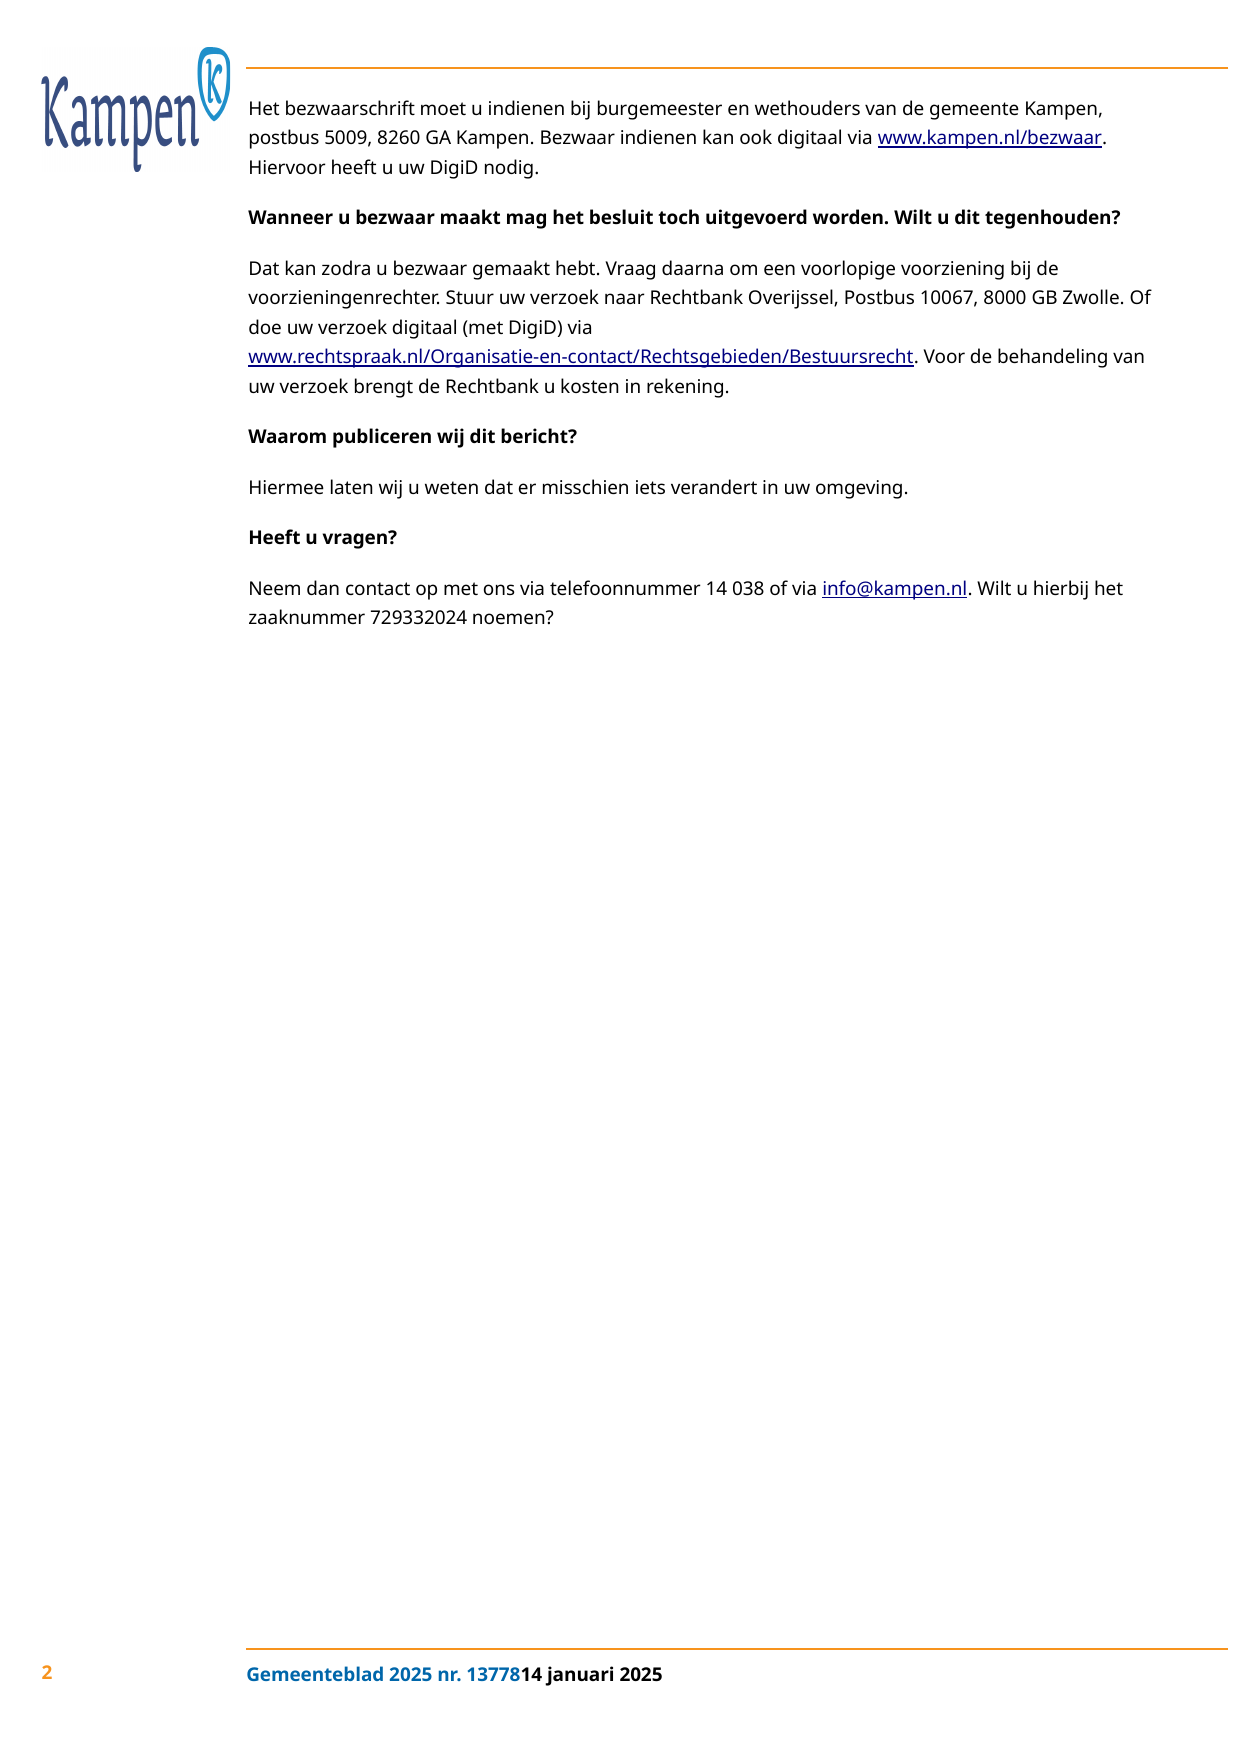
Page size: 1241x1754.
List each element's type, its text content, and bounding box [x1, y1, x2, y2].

text Heeft u vragen? [248, 524, 1152, 550]
picture [41, 47, 231, 172]
text Wanneer u bezwaar maakt mag het besluit toch uitgevoerd worden. Wilt u dit tegenhouden? [248, 204, 1152, 230]
text Neem dan contact op met ons via telefoonnummer 14 038 of via info@kampen.nl. Wilt u hierbij het zaaknummer 729332024 noemen? [248, 575, 1152, 630]
text Hiermee laten wij u weten dat er misschien iets verandert in uw omgeving. [248, 474, 1152, 500]
text Waarom publiceren wij dit bericht? [248, 423, 1152, 449]
text Het bezwaarschrift moet u indienen bij burgemeester en wethouders van de gemeente Kampen, postbus 5009, 8260 GA Kampen. Bezwaar indienen kan ook digitaal via www.kampen.nl/bezwaar. Hiervoor heeft u uw DigiD nodig. [248, 95, 1152, 180]
text Dat kan zodra u bezwaar gemaakt hebt. Vraag daarna om een voorlopige voorziening bij de voorzieningenrechter. Stuur uw verzoek naar Rechtbank Overijssel, Postbus 10067, 8000 GB Zwolle. Of doe uw verzoek digitaal (met DigiD) via www.rechtspraak.nl/Organisatie-en-contact/Rechtsgebieden/Bestuursrecht. Voor de behandeling van uw verzoek brengt de Rechtbank u kosten in rekening. [248, 255, 1152, 399]
